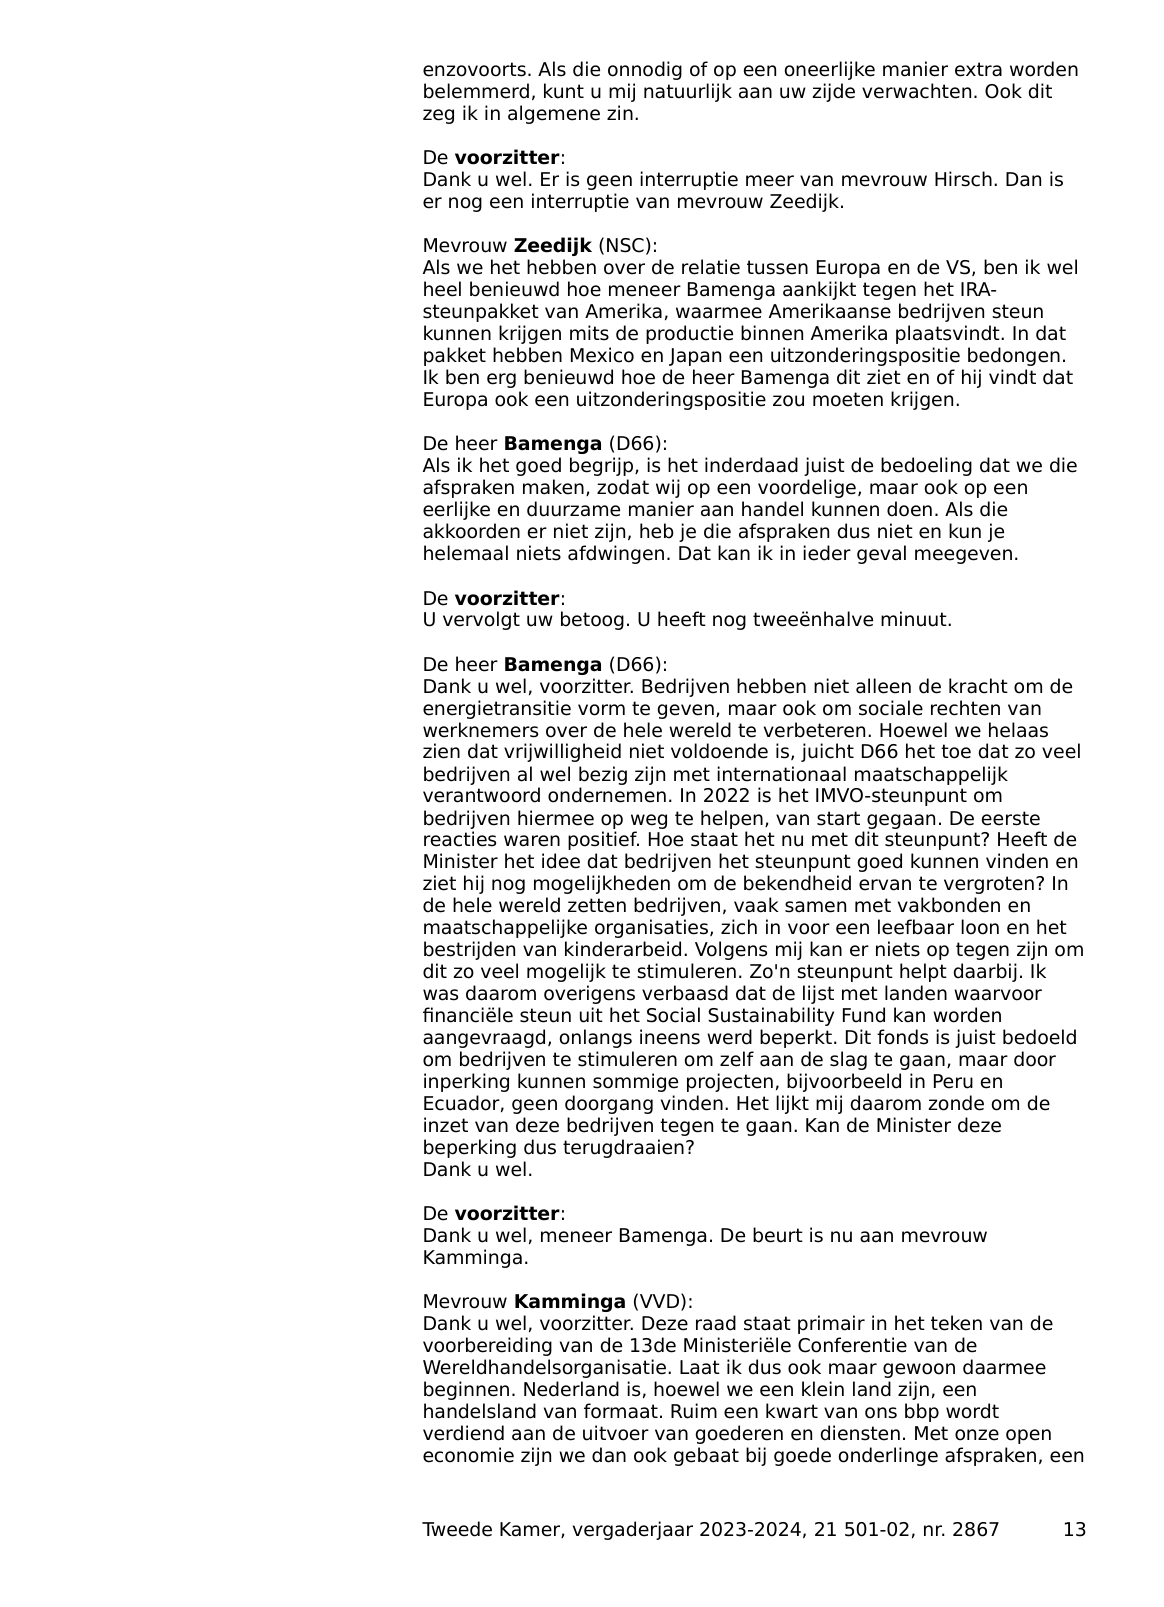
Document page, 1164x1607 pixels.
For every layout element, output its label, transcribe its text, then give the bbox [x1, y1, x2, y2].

text Dank u wel, meneer Bamenga. De beurt is nu aan mevrouw Kamminga. [422, 1225, 1087, 1269]
text Dank u wel. [422, 1159, 1087, 1181]
text Dank u wel. Er is geen interruptie meer van mevrouw Hirsch. Dan is er nog een interruptie van mevrouw Zeedijk. [422, 169, 1087, 213]
text Als we het hebben over de relatie tussen Europa en de VS, ben ik wel heel benieuwd hoe meneer Bamenga aankijkt tegen het IRA-steunpakket van Amerika, waarmee Amerikaanse bedrijven steun kunnen krijgen mits de productie binnen Amerika plaatsvindt. In dat pakket hebben Mexico en Japan een uitzonderingspositie bedongen. Ik ben erg benieuwd hoe de heer Bamenga dit ziet en of hij vindt dat Europa ook een uitzonderingspositie zou moeten krijgen. [422, 257, 1087, 411]
text Mevrouw Zeedijk (NSC): [422, 235, 1087, 257]
text De voorzitter: [422, 147, 1087, 169]
text Dank u wel, voorzitter. Deze raad staat primair in het teken van de voorbereiding van de 13de Ministeriële Conferentie van de Wereldhandelsorganisatie. Laat ik dus ook maar gewoon daarmee beginnen. Nederland is, hoewel we een klein land zijn, een handelsland van formaat. Ruim een kwart van ons bbp wordt verdiend aan de uitvoer van goederen en diensten. Met onze open economie zijn we dan ook gebaat bij goede onderlinge afspraken, een [422, 1313, 1087, 1467]
text Mevrouw Kamminga (VVD): [422, 1291, 1087, 1313]
text Dank u wel, voorzitter. Bedrijven hebben niet alleen de kracht om de energietransitie vorm te geven, maar ook om sociale rechten van werknemers over de hele wereld te verbeteren. Hoewel we helaas zien dat vrijwilligheid niet voldoende is, juicht D66 het toe dat zo veel bedrijven al wel bezig zijn met internationaal maatschappelijk verantwoord ondernemen. In 2022 is het IMVO-steunpunt om bedrijven hiermee op weg te helpen, van start gegaan. De eerste reacties waren positief. Hoe staat het nu met dit steunpunt? Heeft de Minister het idee dat bedrijven het steunpunt goed kunnen vinden en ziet hij nog mogelijkheden om de bekendheid ervan te vergroten? In de hele wereld zetten bedrijven, vaak samen met vakbonden en maatschappelijke organisaties, zich in voor een leefbaar loon en het bestrijden van kinderarbeid. Volgens mij kan er niets op tegen zijn om dit zo veel mogelijk te stimuleren. Zo'n steunpunt helpt daarbij. Ik was daarom overigens verbaasd dat de lijst met landen waarvoor financiële steun uit het Social Sustainability Fund kan worden aangevraagd, onlangs ineens werd beperkt. Dit fonds is juist bedoeld om bedrijven te stimuleren om zelf aan de slag te gaan, maar door inperking kunnen sommige projecten, bijvoorbeeld in Peru en Ecuador, geen doorgang vinden. Het lijkt mij daarom zonde om de inzet van deze bedrijven tegen te gaan. Kan de Minister deze beperking dus terugdraaien? [422, 676, 1087, 1159]
text enzovoorts. Als die onnodig of op een oneerlijke manier extra worden belemmerd, kunt u mij natuurlijk aan uw zijde verwachten. Ook dit zeg ik in algemene zin. [422, 59, 1087, 125]
text Als ik het goed begrijp, is het inderdaad juist de bedoeling dat we die afspraken maken, zodat wij op een voordelige, maar ook op een eerlijke en duurzame manier aan handel kunnen doen. Als die akkoorden er niet zijn, heb je die afspraken dus niet en kun je helemaal niets afdwingen. Dat kan ik in ieder geval meegeven. [422, 455, 1087, 565]
text De heer Bamenga (D66): [422, 433, 1087, 455]
text U vervolgt uw betoog. U heeft nog tweeënhalve minuut. [422, 609, 1087, 631]
text De voorzitter: [422, 587, 1087, 609]
text De heer Bamenga (D66): [422, 653, 1087, 676]
text De voorzitter: [422, 1203, 1087, 1225]
